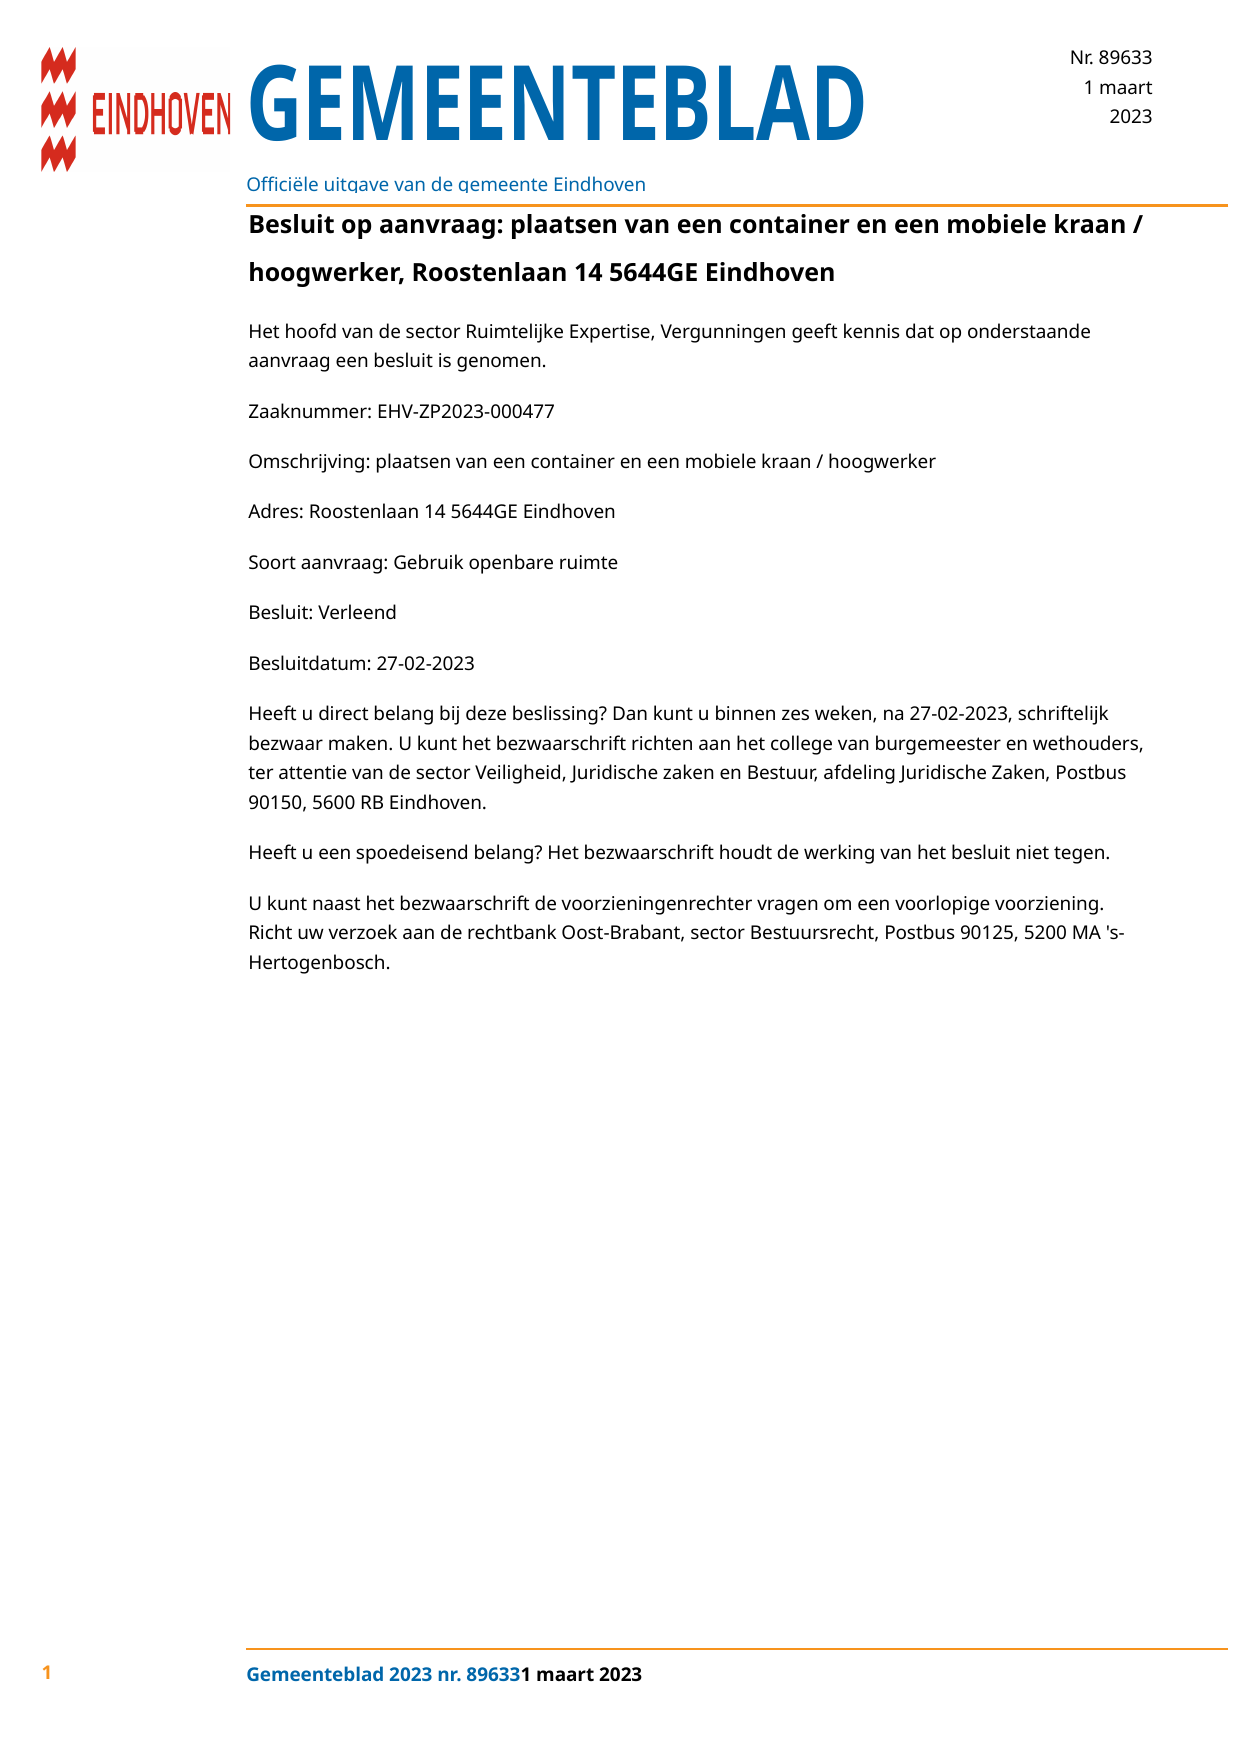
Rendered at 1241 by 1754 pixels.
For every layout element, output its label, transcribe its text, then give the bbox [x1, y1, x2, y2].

text Heeft u direct belang bij deze beslissing? Dan kunt u binnen zes weken, na 27-02-2023, schriftelijk bezwaar maken. U kunt het bezwaarschrift richten aan het college van burgemeester en wethouders, ter attentie van de sector Veiligheid, Juridische zaken en Bestuur, afdeling Juridische Zaken, Postbus 90150, 5600 RB Eindhoven. [248, 700, 1152, 815]
text Zaaknummer: EHV-ZP2023-000477 [248, 398, 1152, 424]
text Het hoofd van de sector Ruimtelijke Expertise, Vergunningen geeft kennis dat op onderstaande aanvraag een besluit is genomen. [248, 318, 1152, 373]
text Heeft u een spoedeisend belang? Het bezwaarschrift houdt de werking van het besluit niet tegen. [248, 839, 1152, 865]
text Adres: Roostenlaan 14 5644GE Eindhoven [248, 499, 1152, 524]
text Omschrijving: plaatsen van een container en een mobiele kraan / hoogwerker [248, 448, 1152, 474]
text Besluit op aanvraag: plaatsen van een container en een mobiele kraan / hoogwerker, Roostenlaan 14 5644GE Eindhoven [248, 207, 1152, 288]
picture [41, 47, 231, 172]
text U kunt naast het bezwaarschrift de voorzieningenrechter vragen om een voorlopige voorziening. Richt uw verzoek aan de rechtbank Oost-Brabant, sector Bestuursrecht, Postbus 90125, 5200 MA 's-Hertogenbosch. [248, 890, 1152, 975]
text Besluit: Verleend [248, 599, 1152, 625]
text Soort aanvraag: Gebruik openbare ruimte [248, 549, 1152, 575]
text Besluitdatum: 27-02-2023 [248, 650, 1152, 676]
